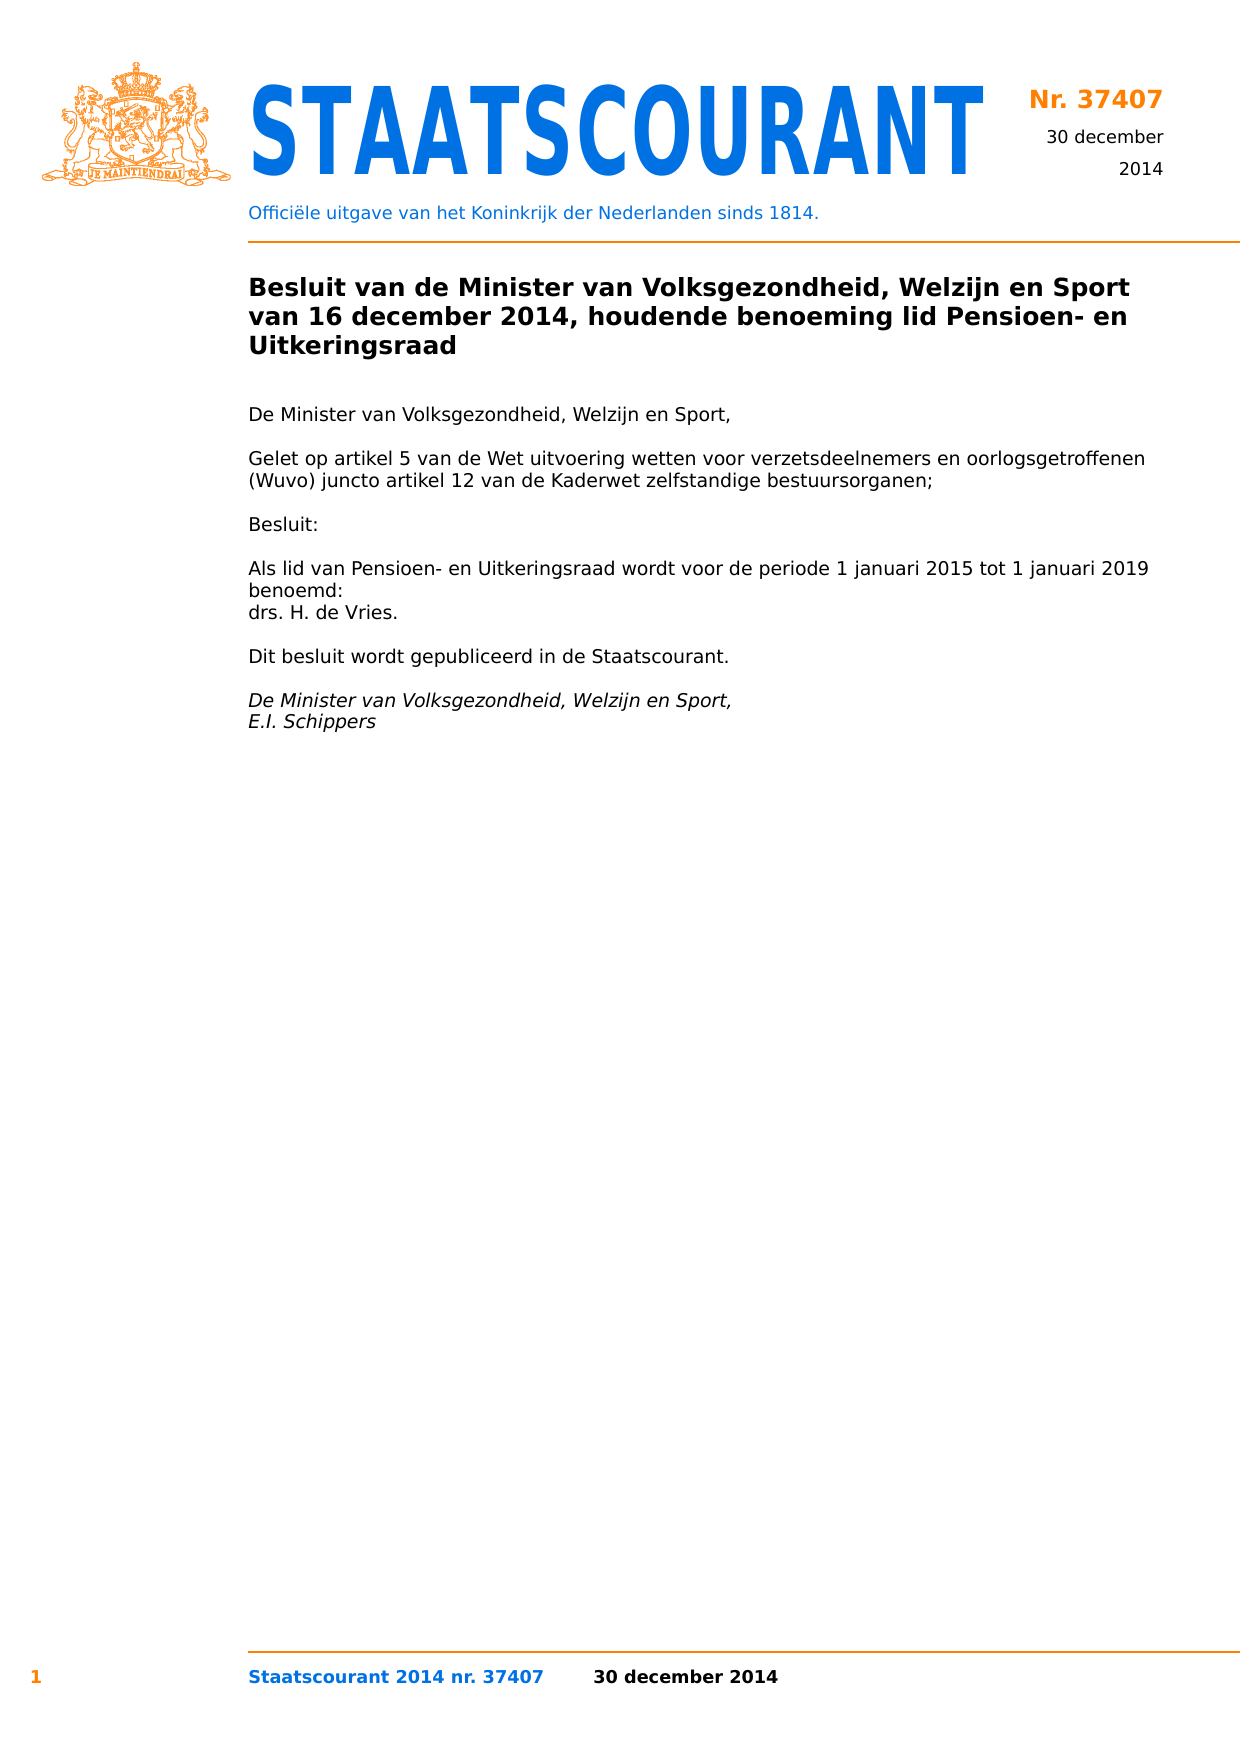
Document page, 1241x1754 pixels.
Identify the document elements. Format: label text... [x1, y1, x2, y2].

text Als lid van Pensioen- en Uitkeringsraad wordt voor de periode 1 januari 2015 tot 1 januari 2019 benoemd: [248, 558, 1163, 602]
text drs. H. de Vries. [248, 602, 1163, 624]
text Gelet op artikel 5 van de Wet uitvoering wetten voor verzetsdeelnemers en oorlogsgetroffenen (Wuvo) juncto artikel 12 van de Kaderwet zelfstandige bestuursorganen; [248, 448, 1163, 492]
table_header Nr. 37407 [998, 62, 1240, 121]
text Besluit: [248, 514, 1163, 536]
subtitle Besluit van de Minister van Volksgezondheid, Welzijn en Sport van 16 december 2014, houdende benoeming lid Pensioen- en Uitkeringsraad [248, 273, 1163, 361]
table_cell 30 december [998, 121, 1240, 153]
table_header STAATSCOURANT [248, 62, 998, 203]
text De Minister van Volksgezondheid, Welzijn en Sport, E.I. Schippers [248, 689, 1163, 733]
picture [41, 62, 231, 186]
table_cell Officiële uitgave van het Koninkrijk der Nederlanden sinds 1814. [248, 203, 1240, 241]
text Dit besluit wordt gepubliceerd in de Staatscourant. [248, 646, 1163, 668]
text De Minister van Volksgezondheid, Welzijn en Sport, [248, 404, 1163, 426]
table_cell 2014 [998, 153, 1240, 203]
table_header [25, 62, 248, 241]
